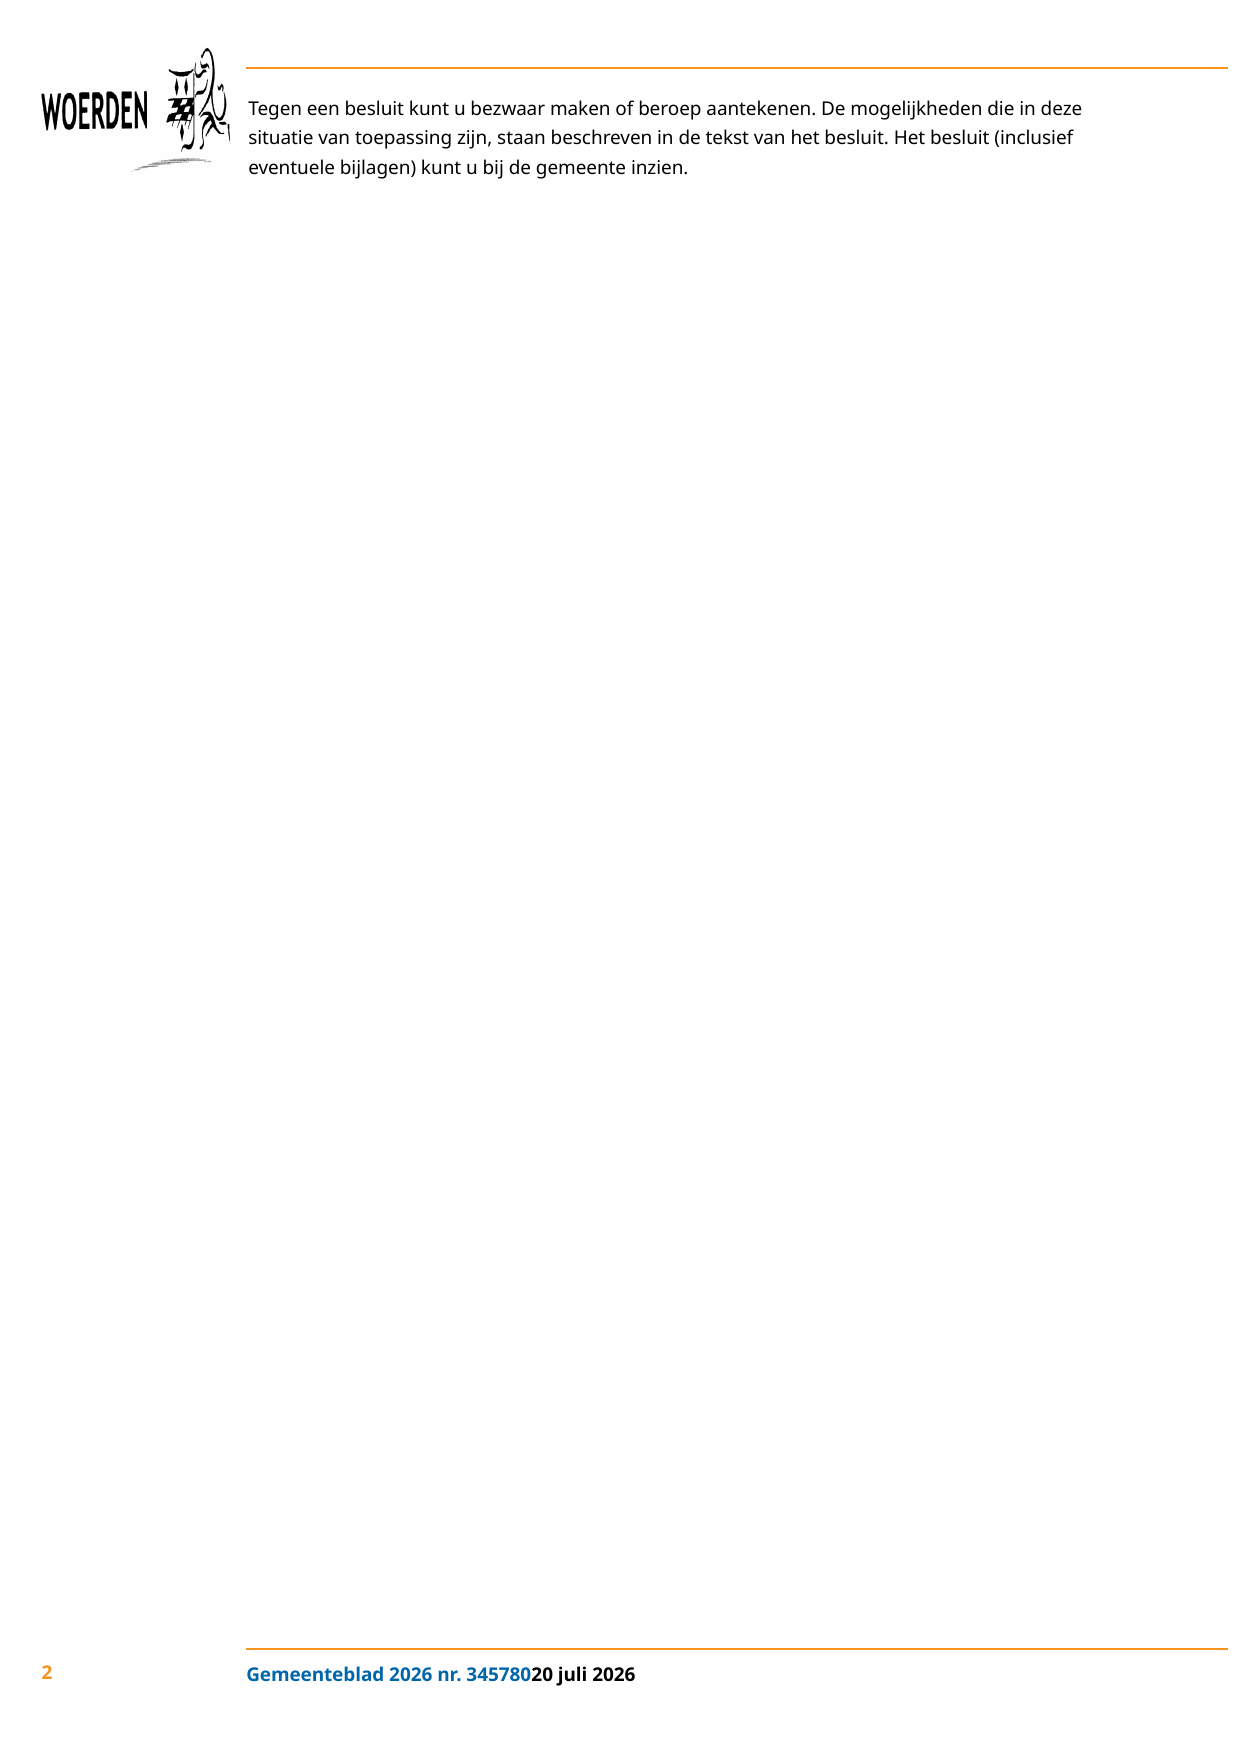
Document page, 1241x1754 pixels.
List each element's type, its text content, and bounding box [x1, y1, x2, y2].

picture [41, 47, 231, 172]
text Tegen een besluit kunt u bezwaar maken of beroep aantekenen. De mogelijkheden die in deze situatie van toepassing zijn, staan beschreven in de tekst van het besluit. Het besluit (inclusief eventuele bijlagen) kunt u bij de gemeente inzien. [248, 95, 1152, 180]
